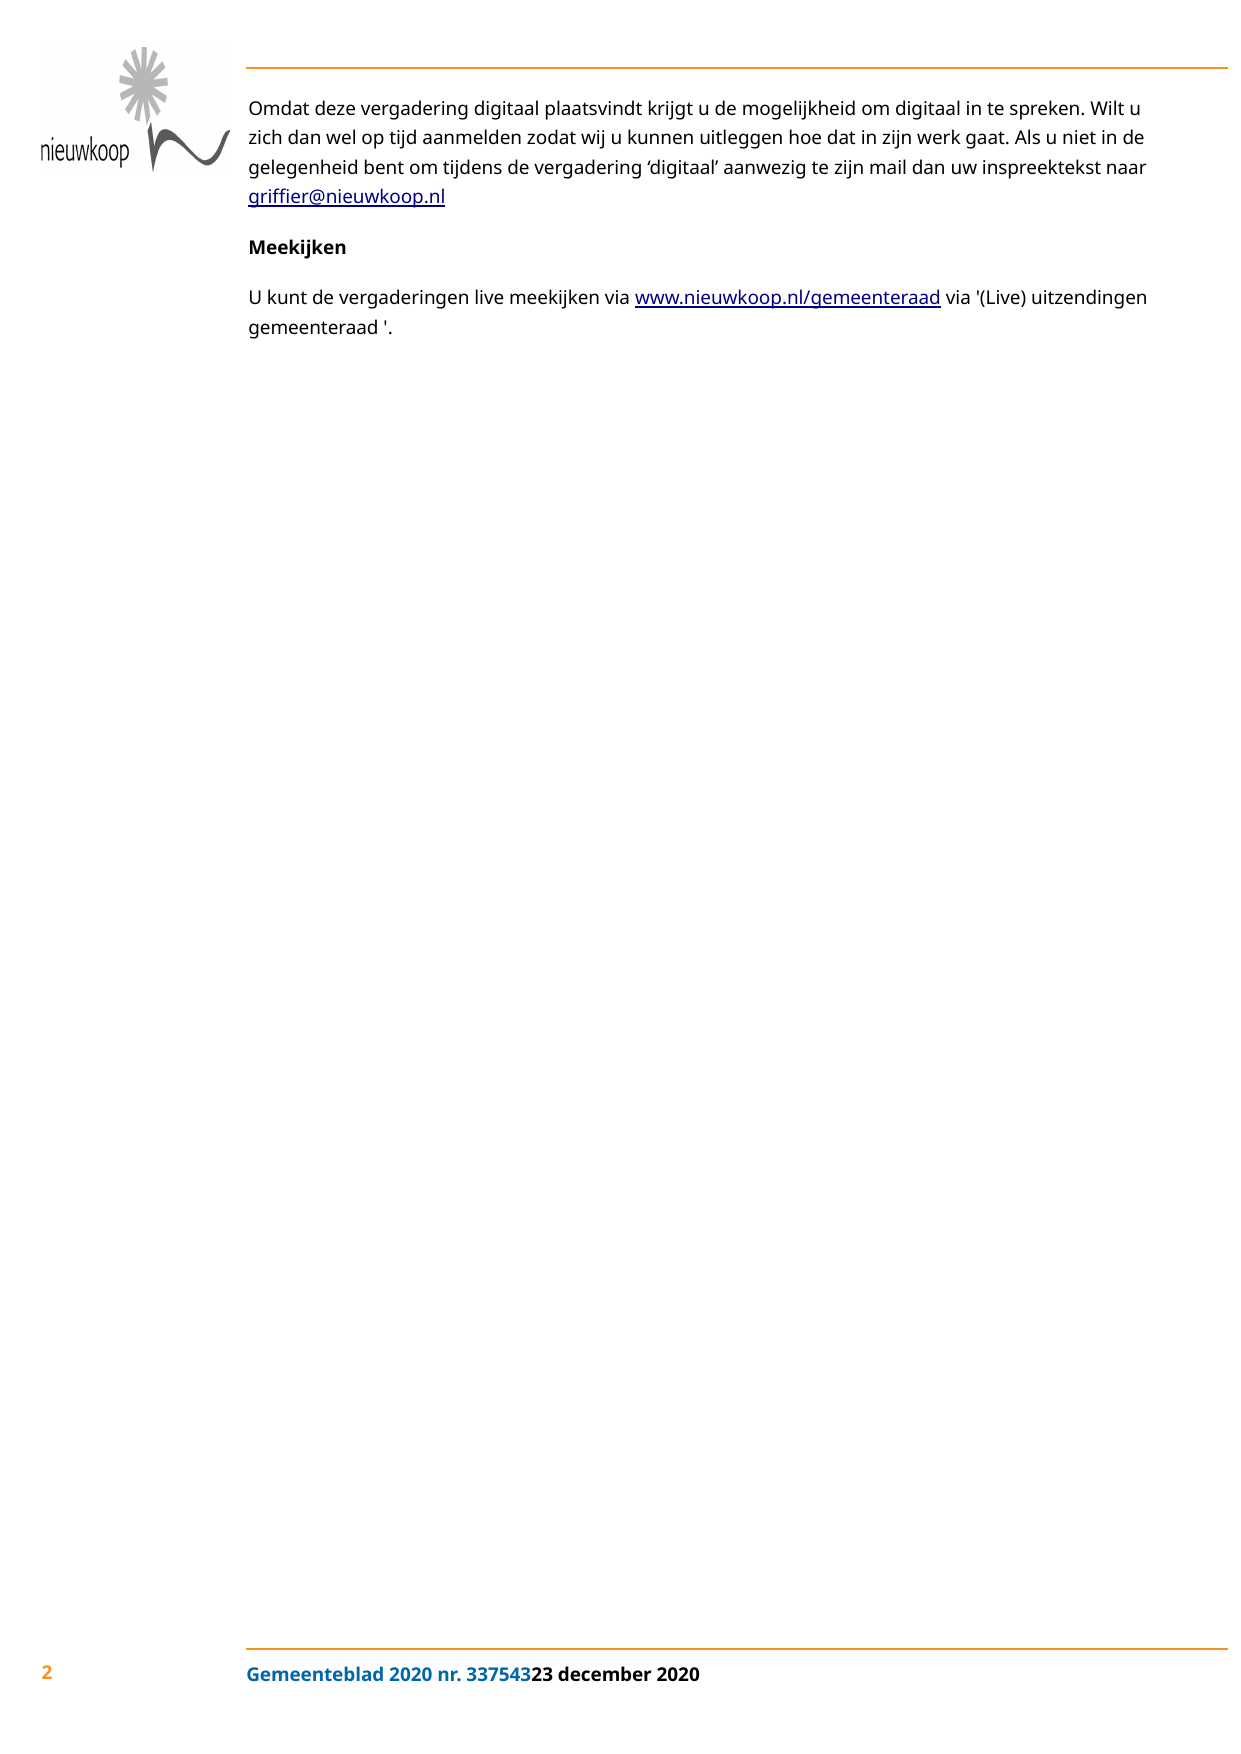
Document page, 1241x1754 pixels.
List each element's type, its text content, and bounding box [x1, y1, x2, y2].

text U kunt de vergaderingen live meekijken via www.nieuwkoop.nl/gemeenteraad via '(Live) uitzendingen gemeenteraad '. [248, 284, 1152, 340]
picture [41, 47, 231, 172]
text Meekijken [248, 234, 1152, 260]
text Omdat deze vergadering digitaal plaatsvindt krijgt u de mogelijkheid om digitaal in te spreken. Wilt u zich dan wel op tijd aanmelden zodat wij u kunnen uitleggen hoe dat in zijn werk gaat. Als u niet in de gelegenheid bent om tijdens de vergadering ‘digitaal’ aanwezig te zijn mail dan uw inspreektekst naar griffier@nieuwkoop.nl [248, 95, 1152, 209]
